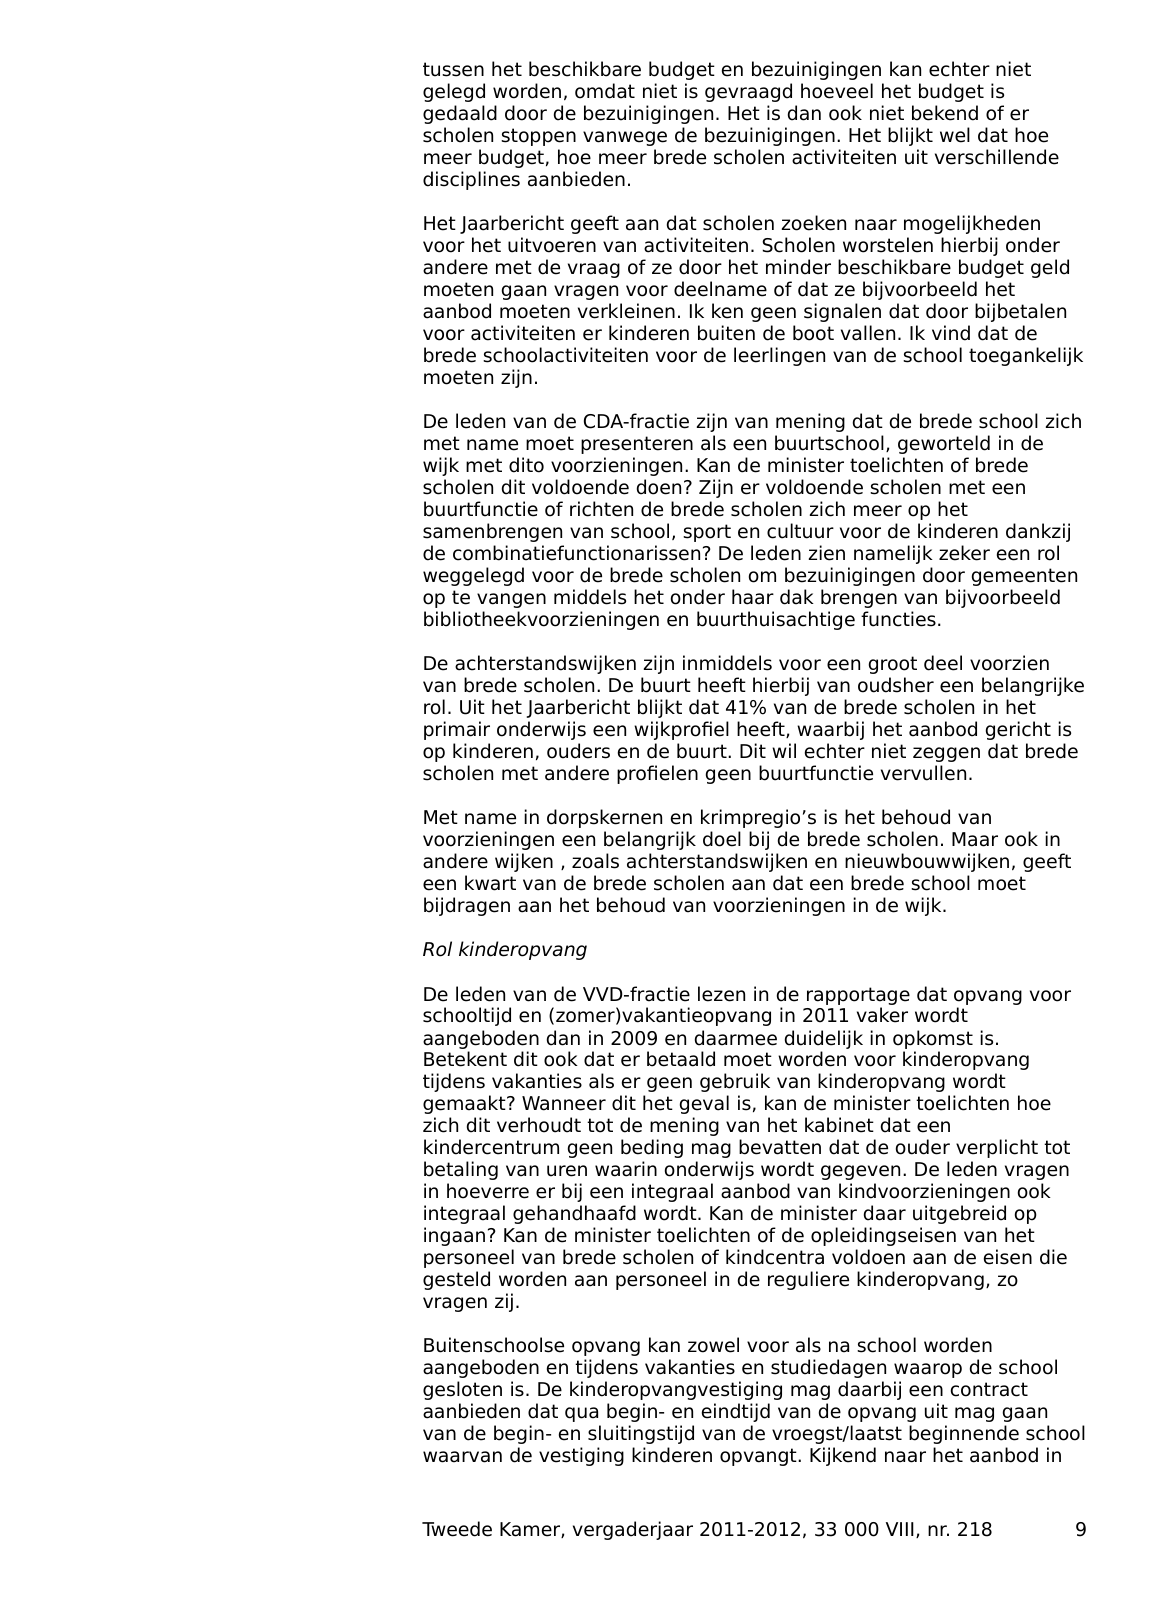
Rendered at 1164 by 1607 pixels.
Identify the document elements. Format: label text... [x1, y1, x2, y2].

text De achterstandswijken zijn inmiddels voor een groot deel voorzien van brede scholen. De buurt heeft hierbij van oudsher een belangrijke rol. Uit het Jaarbericht blijkt dat 41% van de brede scholen in het primair onderwijs een wijkprofiel heeft, waarbij het aanbod gericht is op kinderen, ouders en de buurt. Dit wil echter niet zeggen dat brede scholen met andere profielen geen buurtfunctie vervullen. [422, 653, 1087, 785]
text De leden van de CDA-fractie zijn van mening dat de brede school zich met name moet presenteren als een buurtschool, geworteld in de wijk met dito voorzieningen. Kan de minister toelichten of brede scholen dit voldoende doen? Zijn er voldoende scholen met een buurtfunctie of richten de brede scholen zich meer op het samenbrengen van school, sport en cultuur voor de kinderen dankzij de combinatiefunctionarissen? De leden zien namelijk zeker een rol weggelegd voor de brede scholen om bezuinigingen door gemeenten op te vangen middels het onder haar dak brengen van bijvoorbeeld bibliotheekvoorzieningen en buurthuisachtige functies. [422, 411, 1087, 631]
text Buitenschoolse opvang kan zowel voor als na school worden aangeboden en tijdens vakanties en studiedagen waarop de school gesloten is. De kinderopvangvestiging mag daarbij een contract aanbieden dat qua begin- en eindtijd van de opvang uit mag gaan van de begin- en sluitingstijd van de vroegst/laatst beginnende school waarvan de vestiging kinderen opvangt. Kijkend naar het aanbod in [422, 1335, 1087, 1467]
text De leden van de VVD-fractie lezen in de rapportage dat opvang voor schooltijd en (zomer)vakantieopvang in 2011 vaker wordt aangeboden dan in 2009 en daarmee duidelijk in opkomst is. Betekent dit ook dat er betaald moet worden voor kinderopvang tijdens vakanties als er geen gebruik van kinderopvang wordt gemaakt? Wanneer dit het geval is, kan de minister toelichten hoe zich dit verhoudt tot de mening van het kabinet dat een kindercentrum geen beding mag bevatten dat de ouder verplicht tot betaling van uren waarin onderwijs wordt gegeven. De leden vragen in hoeverre er bij een integraal aanbod van kindvoorzieningen ook integraal gehandhaafd wordt. Kan de minister daar uitgebreid op ingaan? Kan de minister toelichten of de opleidingseisen van het personeel van brede scholen of kindcentra voldoen aan de eisen die gesteld worden aan personeel in de reguliere kinderopvang, zo vragen zij. [422, 983, 1087, 1313]
subtitle Rol kinderopvang [422, 939, 1087, 961]
text Met name in dorpskernen en krimpregio’s is het behoud van voorzieningen een belangrijk doel bij de brede scholen. Maar ook in andere wijken , zoals achterstandswijken en nieuwbouwwijken, geeft een kwart van de brede scholen aan dat een brede school moet bijdragen aan het behoud van voorzieningen in de wijk. [422, 807, 1087, 917]
text tussen het beschikbare budget en bezuinigingen kan echter niet gelegd worden, omdat niet is gevraagd hoeveel het budget is gedaald door de bezuinigingen. Het is dan ook niet bekend of er scholen stoppen vanwege de bezuinigingen. Het blijkt wel dat hoe meer budget, hoe meer brede scholen activiteiten uit verschillende disciplines aanbieden. [422, 59, 1087, 191]
text Het Jaarbericht geeft aan dat scholen zoeken naar mogelijkheden voor het uitvoeren van activiteiten. Scholen worstelen hierbij onder andere met de vraag of ze door het minder beschikbare budget geld moeten gaan vragen voor deelname of dat ze bijvoorbeeld het aanbod moeten verkleinen. Ik ken geen signalen dat door bijbetalen voor activiteiten er kinderen buiten de boot vallen. Ik vind dat de brede schoolactiviteiten voor de leerlingen van de school toegankelijk moeten zijn. [422, 213, 1087, 389]
